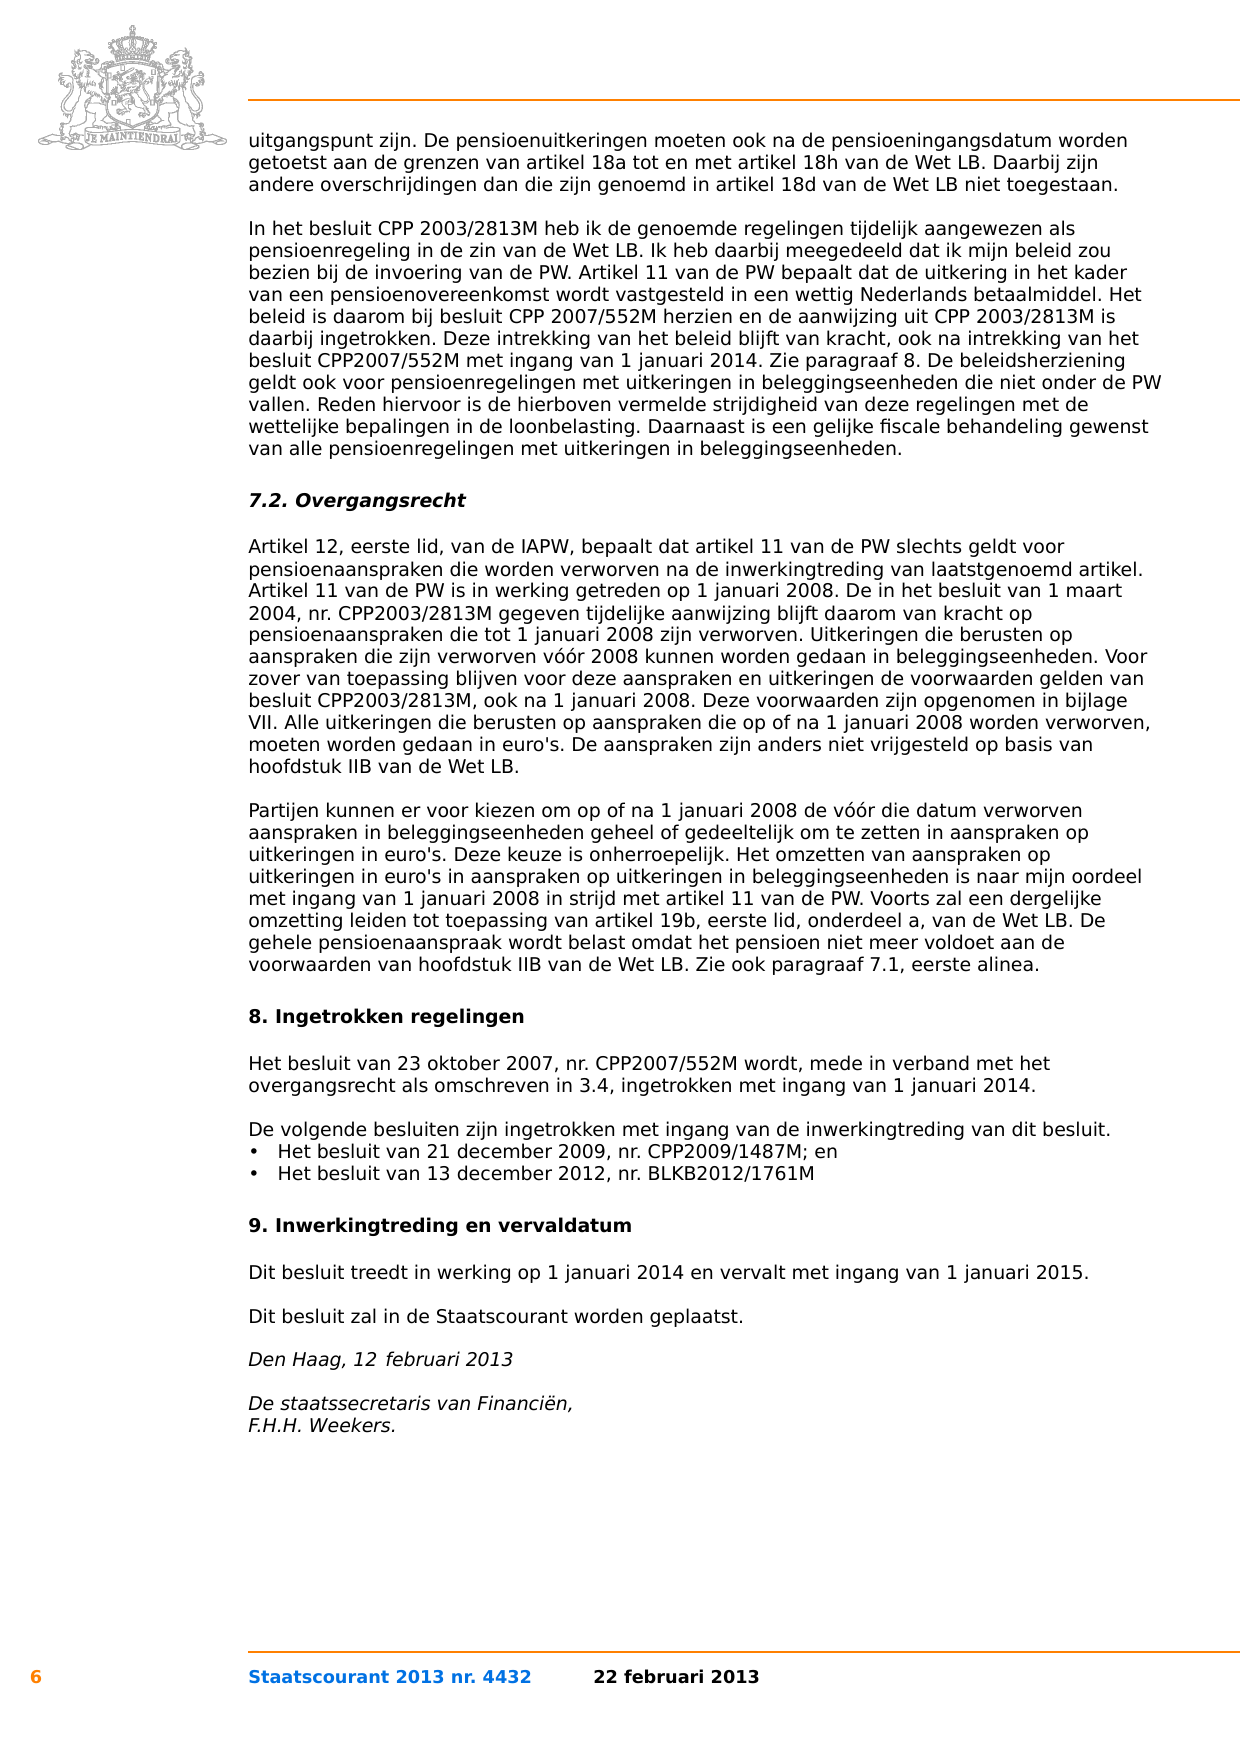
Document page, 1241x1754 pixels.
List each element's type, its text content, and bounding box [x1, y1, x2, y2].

subtitle 8. Ingetrokken regelingen [248, 1006, 1163, 1028]
subtitle 9. Inwerkingtreding en vervaldatum [248, 1215, 1163, 1237]
text De volgende besluiten zijn ingetrokken met ingang van de inwerkingtreding van dit besluit. [248, 1119, 1163, 1141]
text • Het besluit van 13 december 2012, nr. BLKB2012/1761M [248, 1163, 1163, 1185]
text De staatssecretaris van Financiën, F.H.H. Weekers. [248, 1393, 1163, 1437]
text Het besluit van 23 oktober 2007, nr. CPP2007/552M wordt, mede in verband met het overgangsrecht als omschreven in 3.4, ingetrokken met ingang van 1 januari 2014. [248, 1053, 1163, 1097]
text • Het besluit van 21 december 2009, nr. CPP2009/1487M; en [248, 1141, 1163, 1163]
text In het besluit CPP 2003/2813M heb ik de genoemde regelingen tijdelijk aangewezen als pensioenregeling in de zin van de Wet LB. Ik heb daarbij meegedeeld dat ik mijn beleid zou bezien bij de invoering van de PW. Artikel 11 van de PW bepaalt dat de uitkering in het kader van een pensioenovereenkomst wordt vastgesteld in een wettig Nederlands betaalmiddel. Het beleid is daarom bij besluit CPP 2007/552M herzien en de aanwijzing uit CPP 2003/2813M is daarbij ingetrokken. Deze intrekking van het beleid blijft van kracht, ook na intrekking van het besluit CPP2007/552M met ingang van 1 januari 2014. Zie paragraaf 8. De beleidsherziening geldt ook voor pensioenregelingen met uitkeringen in beleggingseenheden die niet onder de PW vallen. Reden hiervoor is de hierboven vermelde strijdigheid van deze regelingen met de wettelijke bepalingen in de loonbelasting. Daarnaast is een gelijke fiscale behandeling gewenst van alle pensioenregelingen met uitkeringen in beleggingseenheden. [248, 218, 1163, 459]
text Artikel 12, eerste lid, van de IAPW, bepaalt dat artikel 11 van de PW slechts geldt voor pensioenaanspraken die worden verworven na de inwerkingtreding van laatstgenoemd artikel. Artikel 11 van de PW is in werking getreden op 1 januari 2008. De in het besluit van 1 maart 2004, nr. CPP2003/2813M gegeven tijdelijke aanwijzing blijft daarom van kracht op pensioenaanspraken die tot 1 januari 2008 zijn verworven. Uitkeringen die berusten op aanspraken die zijn verworven vóór 2008 kunnen worden gedaan in beleggingseenheden. Voor zover van toepassing blijven voor deze aanspraken en uitkeringen de voorwaarden gelden van besluit CPP2003/2813M, ook na 1 januari 2008. Deze voorwaarden zijn opgenomen in bijlage VII. Alle uitkeringen die berusten op aanspraken die op of na 1 januari 2008 worden verworven, moeten worden gedaan in euro's. De aanspraken zijn anders niet vrijgesteld op basis van hoofdstuk IIB van de Wet LB. [248, 536, 1163, 778]
text Den Haag, 12 februari 2013 [248, 1349, 1163, 1371]
text Dit besluit zal in de Staatscourant worden geplaatst. [248, 1306, 1163, 1327]
text uitgangspunt zijn. De pensioenuitkeringen moeten ook na de pensioeningangsdatum worden getoetst aan de grenzen van artikel 18a tot en met artikel 18h van de Wet LB. Daarbij zijn andere overschrijdingen dan die zijn genoemd in artikel 18d van de Wet LB niet toegestaan. [248, 130, 1163, 196]
text Dit besluit treedt in werking op 1 januari 2014 en vervalt met ingang van 1 januari 2015. [248, 1262, 1163, 1284]
picture [38, 25, 227, 150]
subtitle 7.2. Overgangsrecht [248, 489, 1163, 511]
text Partijen kunnen er voor kiezen om op of na 1 januari 2008 de vóór die datum verworven aanspraken in beleggingseenheden geheel of gedeeltelijk om te zetten in aanspraken op uitkeringen in euro's. Deze keuze is onherroepelijk. Het omzetten van aanspraken op uitkeringen in euro's in aanspraken op uitkeringen in beleggingseenheden is naar mijn oordeel met ingang van 1 januari 2008 in strijd met artikel 11 van de PW. Voorts zal een dergelijke omzetting leiden tot toepassing van artikel 19b, eerste lid, onderdeel a, van de Wet LB. De gehele pensioenaanspraak wordt belast omdat het pensioen niet meer voldoet aan de voorwaarden van hoofdstuk IIB van de Wet LB. Zie ook paragraaf 7.1, eerste alinea. [248, 800, 1163, 976]
